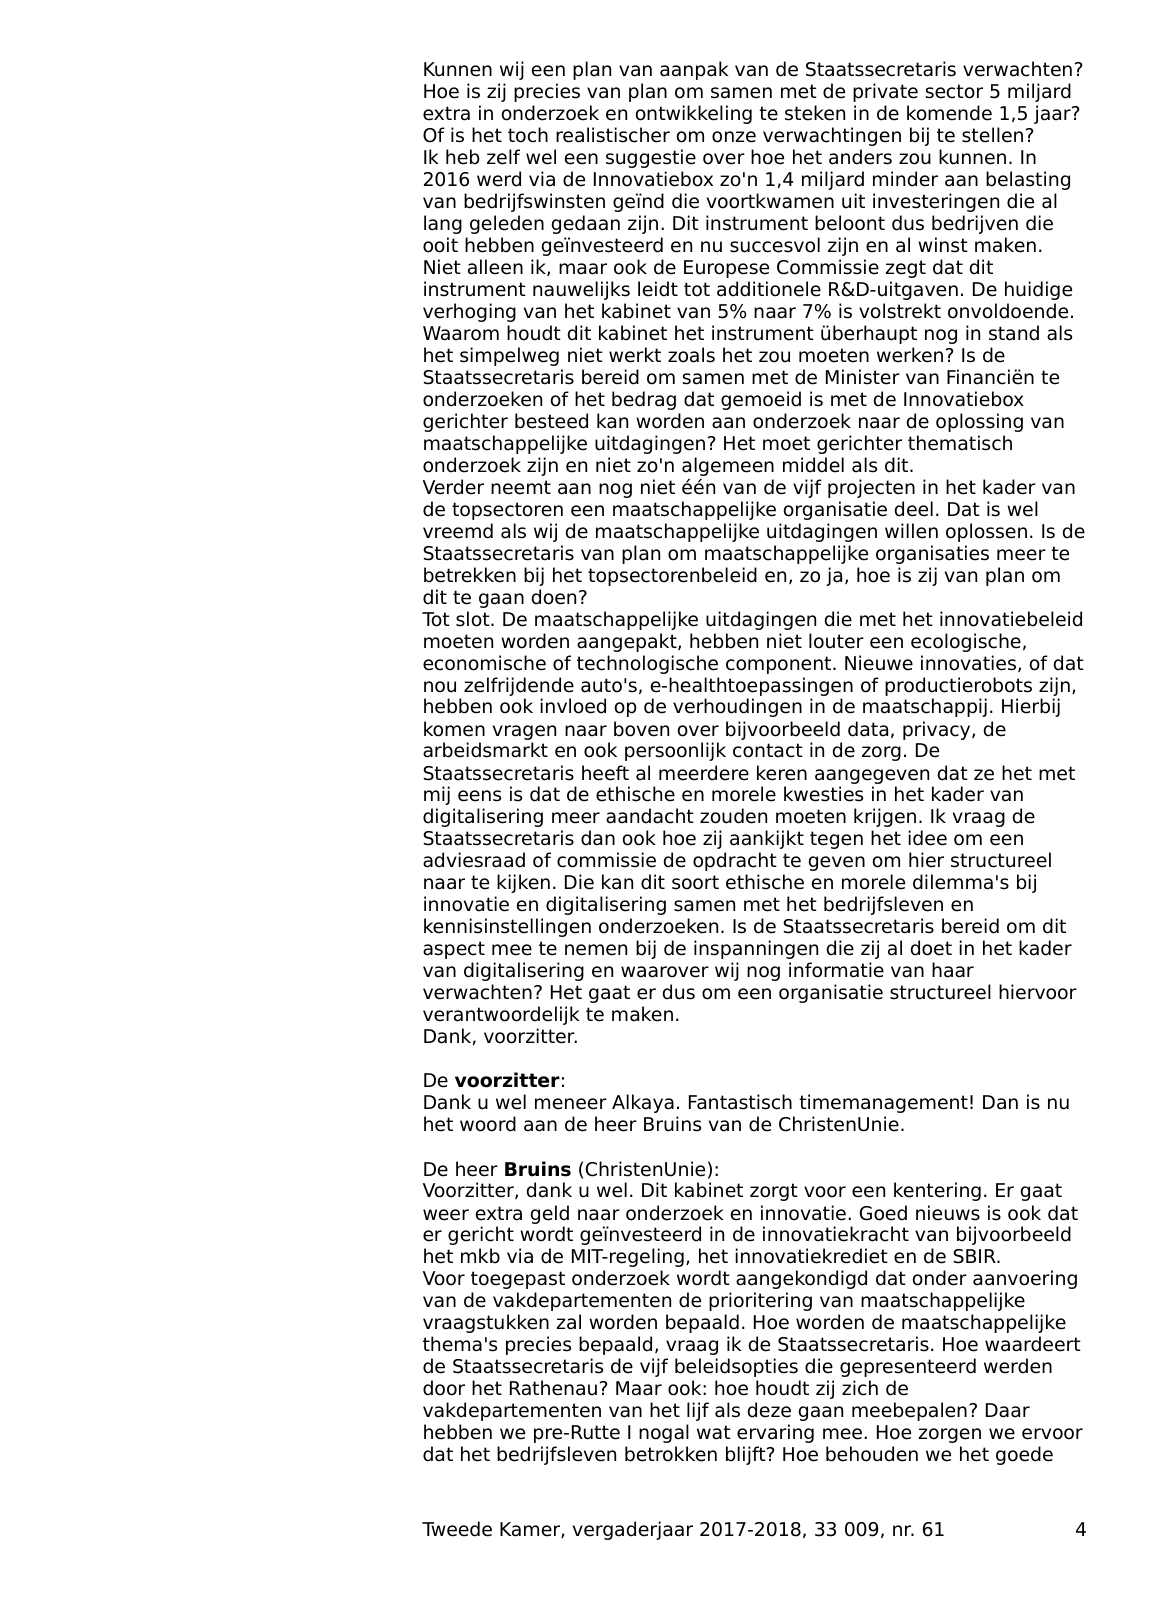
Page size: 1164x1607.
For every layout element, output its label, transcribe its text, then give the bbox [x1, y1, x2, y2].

text Ik heb zelf wel een suggestie over hoe het anders zou kunnen. In 2016 werd via de Innovatiebox zo'n 1,4 miljard minder aan belasting van bedrijfswinsten geïnd die voortkwamen uit investeringen die al lang geleden gedaan zijn. Dit instrument beloont dus bedrijven die ooit hebben geïnvesteerd en nu succesvol zijn en al winst maken. Niet alleen ik, maar ook de Europese Commissie zegt dat dit instrument nauwelijks leidt tot additionele R&D-uitgaven. De huidige verhoging van het kabinet van 5% naar 7% is volstrekt onvoldoende. Waarom houdt dit kabinet het instrument überhaupt nog in stand als het simpelweg niet werkt zoals het zou moeten werken? Is de Staatssecretaris bereid om samen met de Minister van Financiën te onderzoeken of het bedrag dat gemoeid is met de Innovatiebox gerichter besteed kan worden aan onderzoek naar de oplossing van maatschappelijke uitdagingen? Het moet gerichter thematisch onderzoek zijn en niet zo'n algemeen middel als dit. [422, 147, 1087, 477]
text Voor toegepast onderzoek wordt aangekondigd dat onder aanvoering van de vakdepartementen de prioritering van maatschappelijke vraagstukken zal worden bepaald. Hoe worden de maatschappelijke thema's precies bepaald, vraag ik de Staatssecretaris. Hoe waardeert de Staatssecretaris de vijf beleidsopties die gepresenteerd werden door het Rathenau? Maar ook: hoe houdt zij zich de vakdepartementen van het lijf als deze gaan meebepalen? Daar hebben we pre-Rutte I nogal wat ervaring mee. Hoe zorgen we ervoor dat het bedrijfsleven betrokken blijft? Hoe behouden we het goede [422, 1268, 1087, 1466]
text De voorzitter: [422, 1070, 1087, 1092]
text Dank, voorzitter. [422, 1026, 1087, 1048]
text Tot slot. De maatschappelijke uitdagingen die met het innovatiebeleid moeten worden aangepakt, hebben niet louter een ecologische, economische of technologische component. Nieuwe innovaties, of dat nou zelfrijdende auto's, e-healthtoepassingen of productierobots zijn, hebben ook invloed op de verhoudingen in de maatschappij. Hierbij komen vragen naar boven over bijvoorbeeld data, privacy, de arbeidsmarkt en ook persoonlijk contact in de zorg. De Staatssecretaris heeft al meerdere keren aangegeven dat ze het met mij eens is dat de ethische en morele kwesties in het kader van digitalisering meer aandacht zouden moeten krijgen. Ik vraag de Staatssecretaris dan ook hoe zij aankijkt tegen het idee om een adviesraad of commissie de opdracht te geven om hier structureel naar te kijken. Die kan dit soort ethische en morele dilemma's bij innovatie en digitalisering samen met het bedrijfsleven en kennisinstellingen onderzoeken. Is de Staatssecretaris bereid om dit aspect mee te nemen bij de inspanningen die zij al doet in het kader van digitalisering en waarover wij nog informatie van haar verwachten? Het gaat er dus om een organisatie structureel hiervoor verantwoordelijk te maken. [422, 608, 1087, 1026]
text Verder neemt aan nog niet één van de vijf projecten in het kader van de topsectoren een maatschappelijke organisatie deel. Dat is wel vreemd als wij de maatschappelijke uitdagingen willen oplossen. Is de Staatssecretaris van plan om maatschappelijke organisaties meer te betrekken bij het topsectorenbeleid en, zo ja, hoe is zij van plan om dit te gaan doen? [422, 477, 1087, 608]
text De heer Bruins (ChristenUnie): [422, 1158, 1087, 1180]
text Kunnen wij een plan van aanpak van de Staatssecretaris verwachten? Hoe is zij precies van plan om samen met de private sector 5 miljard extra in onderzoek en ontwikkeling te steken in de komende 1,5 jaar? Of is het toch realistischer om onze verwachtingen bij te stellen? [422, 59, 1087, 147]
text Dank u wel meneer Alkaya. Fantastisch timemanagement! Dan is nu het woord aan de heer Bruins van de ChristenUnie. [422, 1092, 1087, 1136]
text Voorzitter, dank u wel. Dit kabinet zorgt voor een kentering. Er gaat weer extra geld naar onderzoek en innovatie. Goed nieuws is ook dat er gericht wordt geïnvesteerd in de innovatiekracht van bijvoorbeeld het mkb via de MIT-regeling, het innovatiekrediet en de SBIR. [422, 1180, 1087, 1268]
